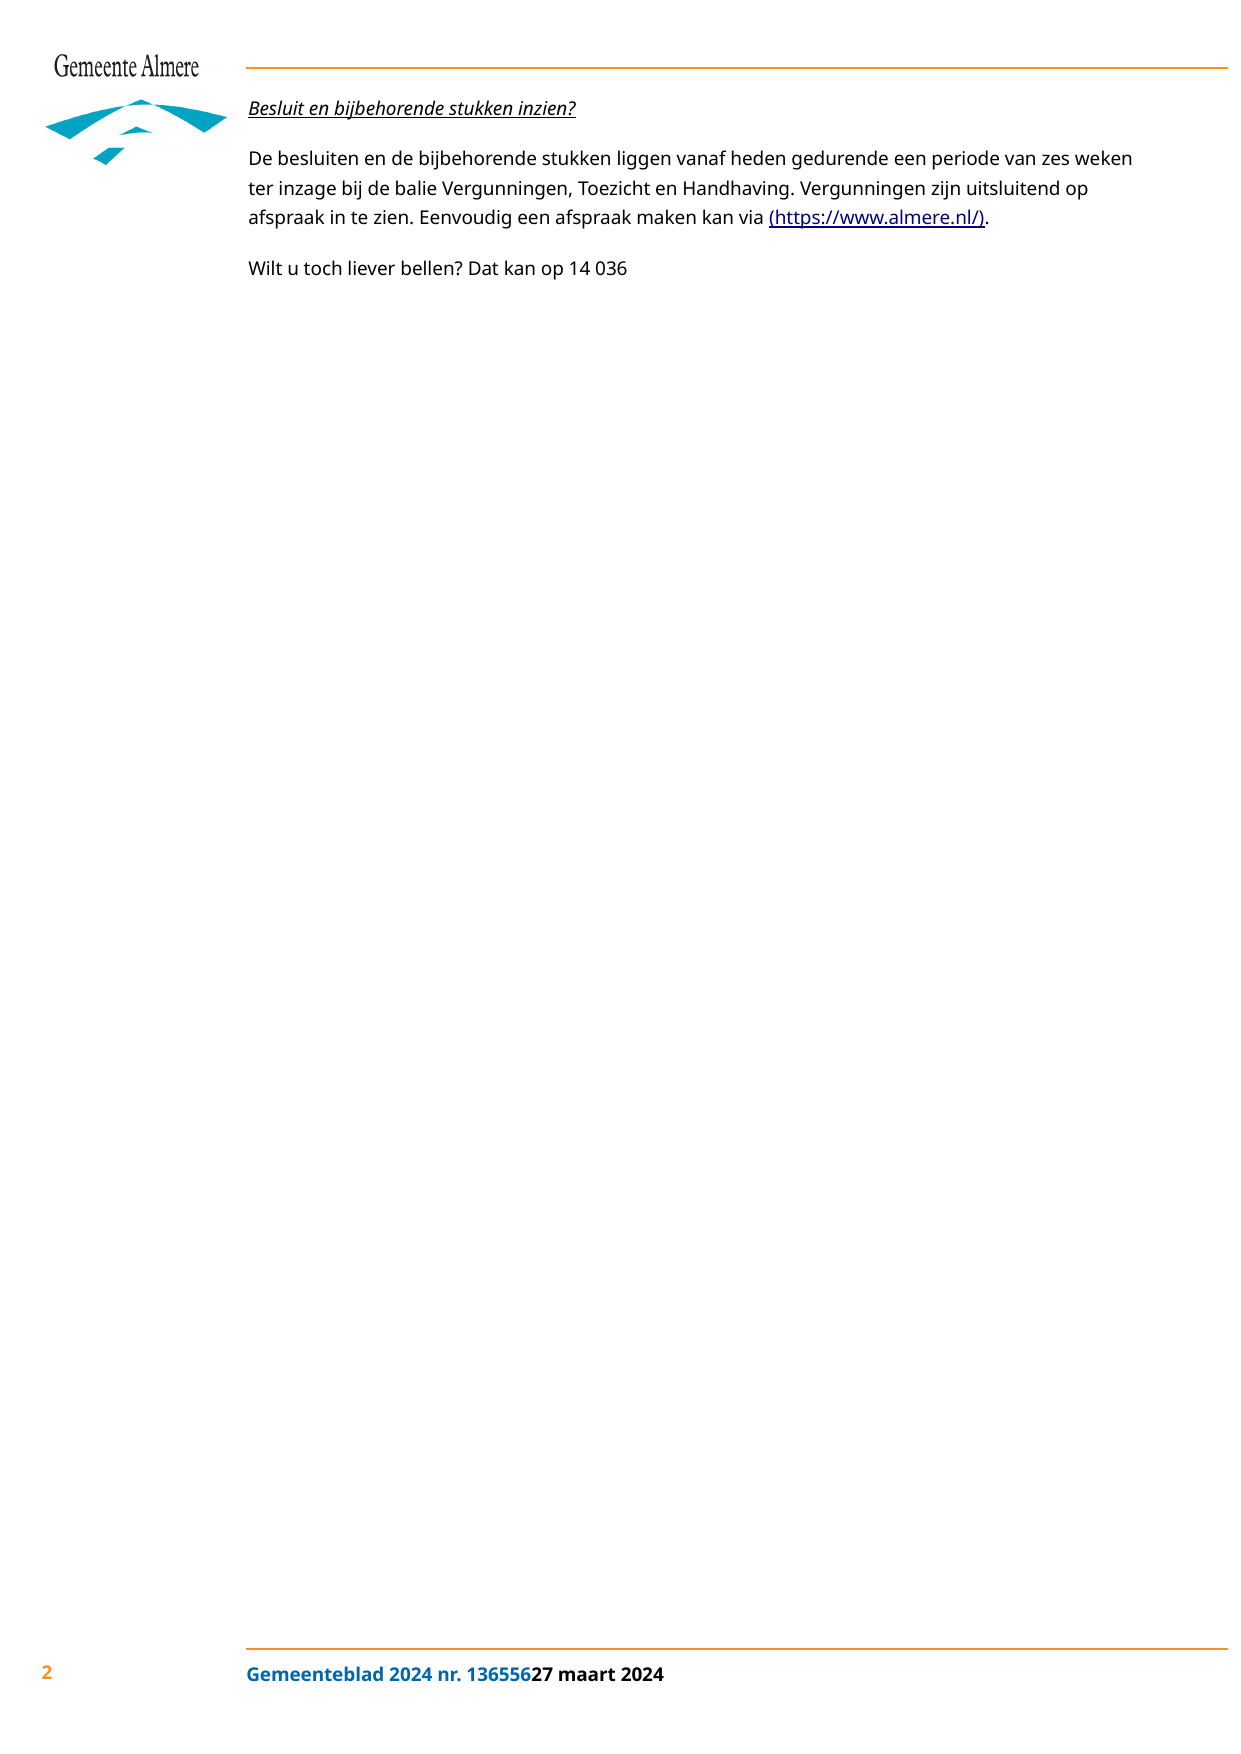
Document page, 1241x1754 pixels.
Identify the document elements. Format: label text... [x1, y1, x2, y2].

text De besluiten en de bijbehorende stukken liggen vanaf heden gedurende een periode van zes weken ter inzage bij de balie Vergunningen, Toezicht en Handhaving. Vergunningen zijn uitsluitend op afspraak in te zien. Eenvoudig een afspraak maken kan via (https://www.almere.nl/). [248, 145, 1152, 230]
text Wilt u toch liever bellen? Dat kan op 14 036 [248, 255, 1152, 281]
text Besluit en bijbehorende stukken inzien? [248, 95, 1152, 121]
picture [41, 47, 231, 172]
